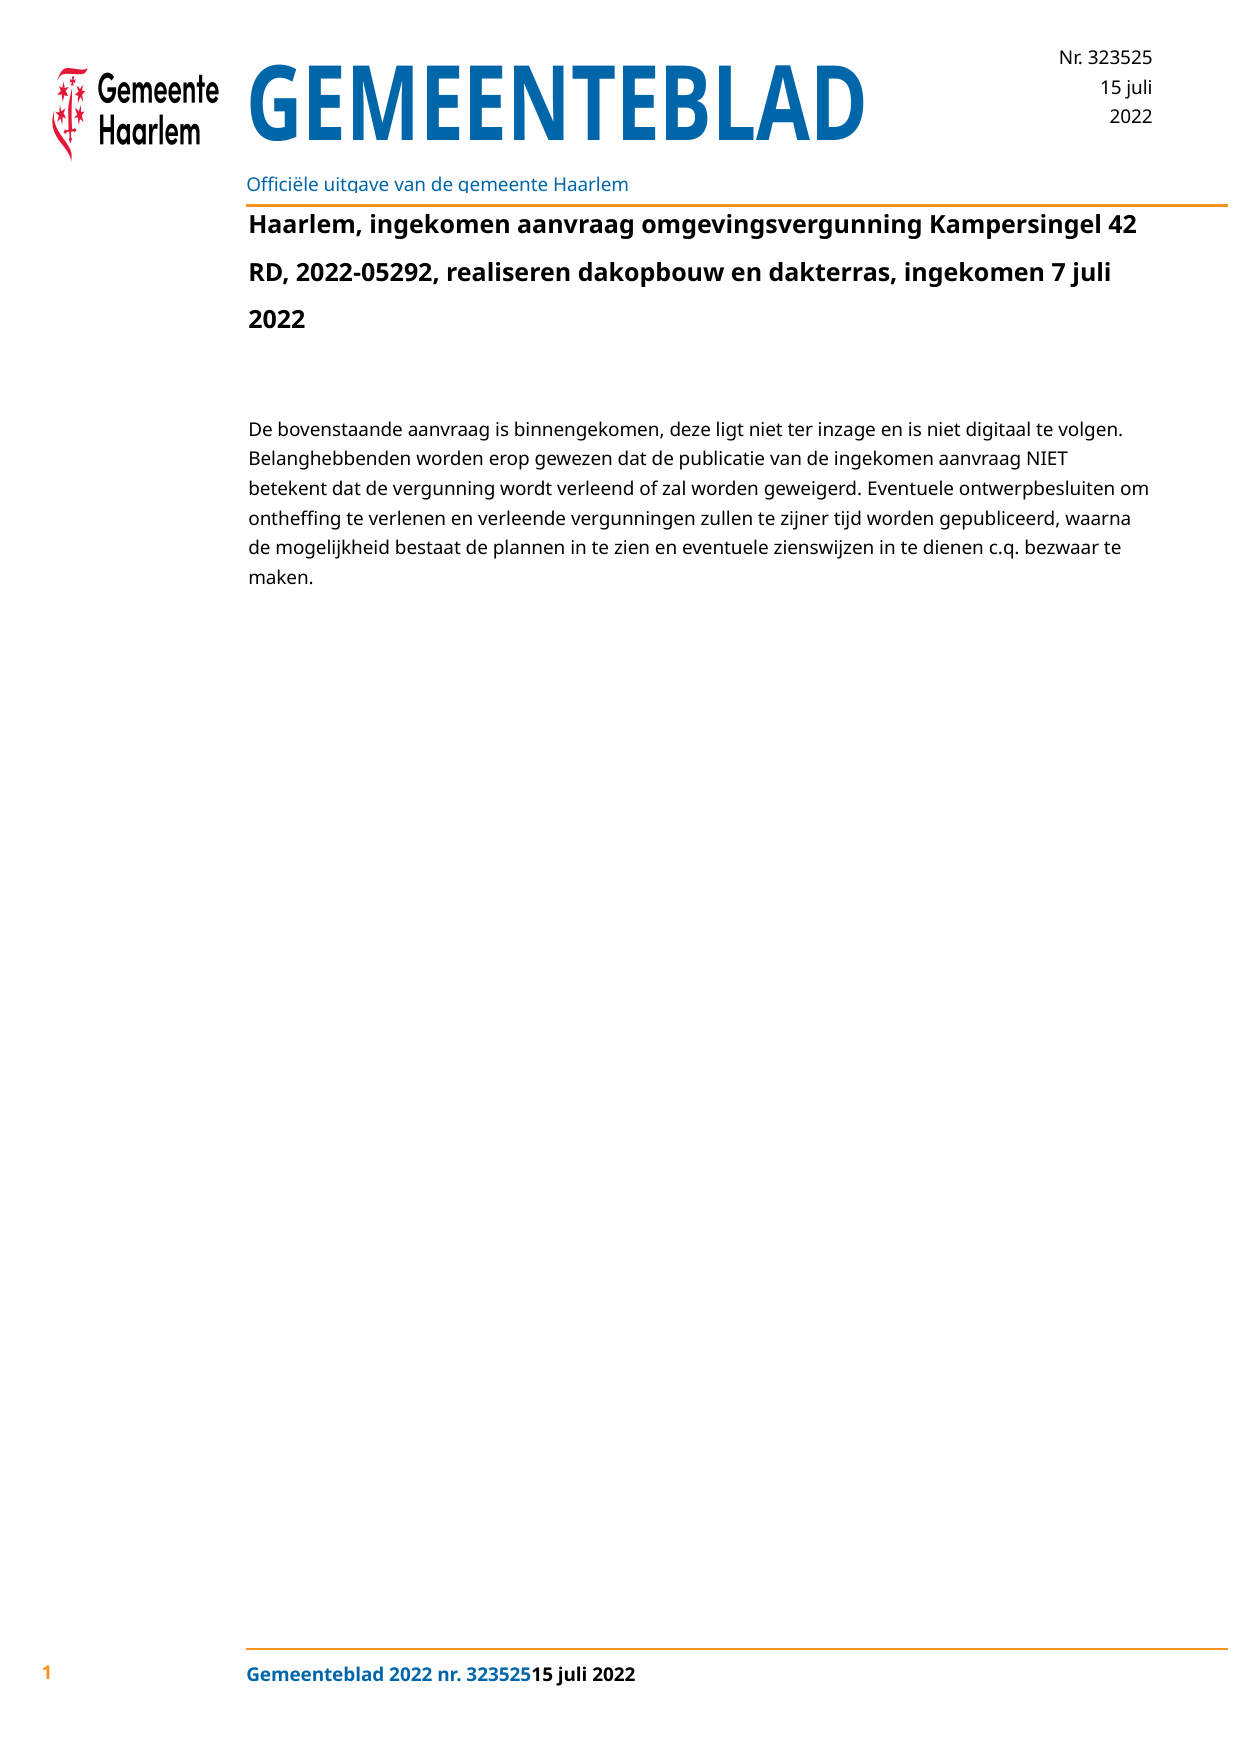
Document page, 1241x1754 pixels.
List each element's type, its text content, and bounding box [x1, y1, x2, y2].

text De bovenstaande aanvraag is binnengekomen, deze ligt niet ter inzage en is niet digitaal te volgen. Belanghebbenden worden erop gewezen dat de publicatie van de ingekomen aanvraag NIET betekent dat de vergunning wordt verleend of zal worden geweigerd. Eventuele ontwerpbesluiten om ontheffing te verlenen en verleende vergunningen zullen te zijner tijd worden gepubliceerd, waarna de mogelijkheid bestaat de plannen in te zien en eventuele zienswijzen in te dienen c.q. bezwaar te maken. [248, 416, 1152, 589]
picture [41, 47, 231, 172]
text Haarlem, ingekomen aanvraag omgevingsvergunning Kampersingel 42 RD, 2022-05292, realiseren dakopbouw en dakterras, ingekomen 7 juli 2022 [248, 207, 1152, 336]
